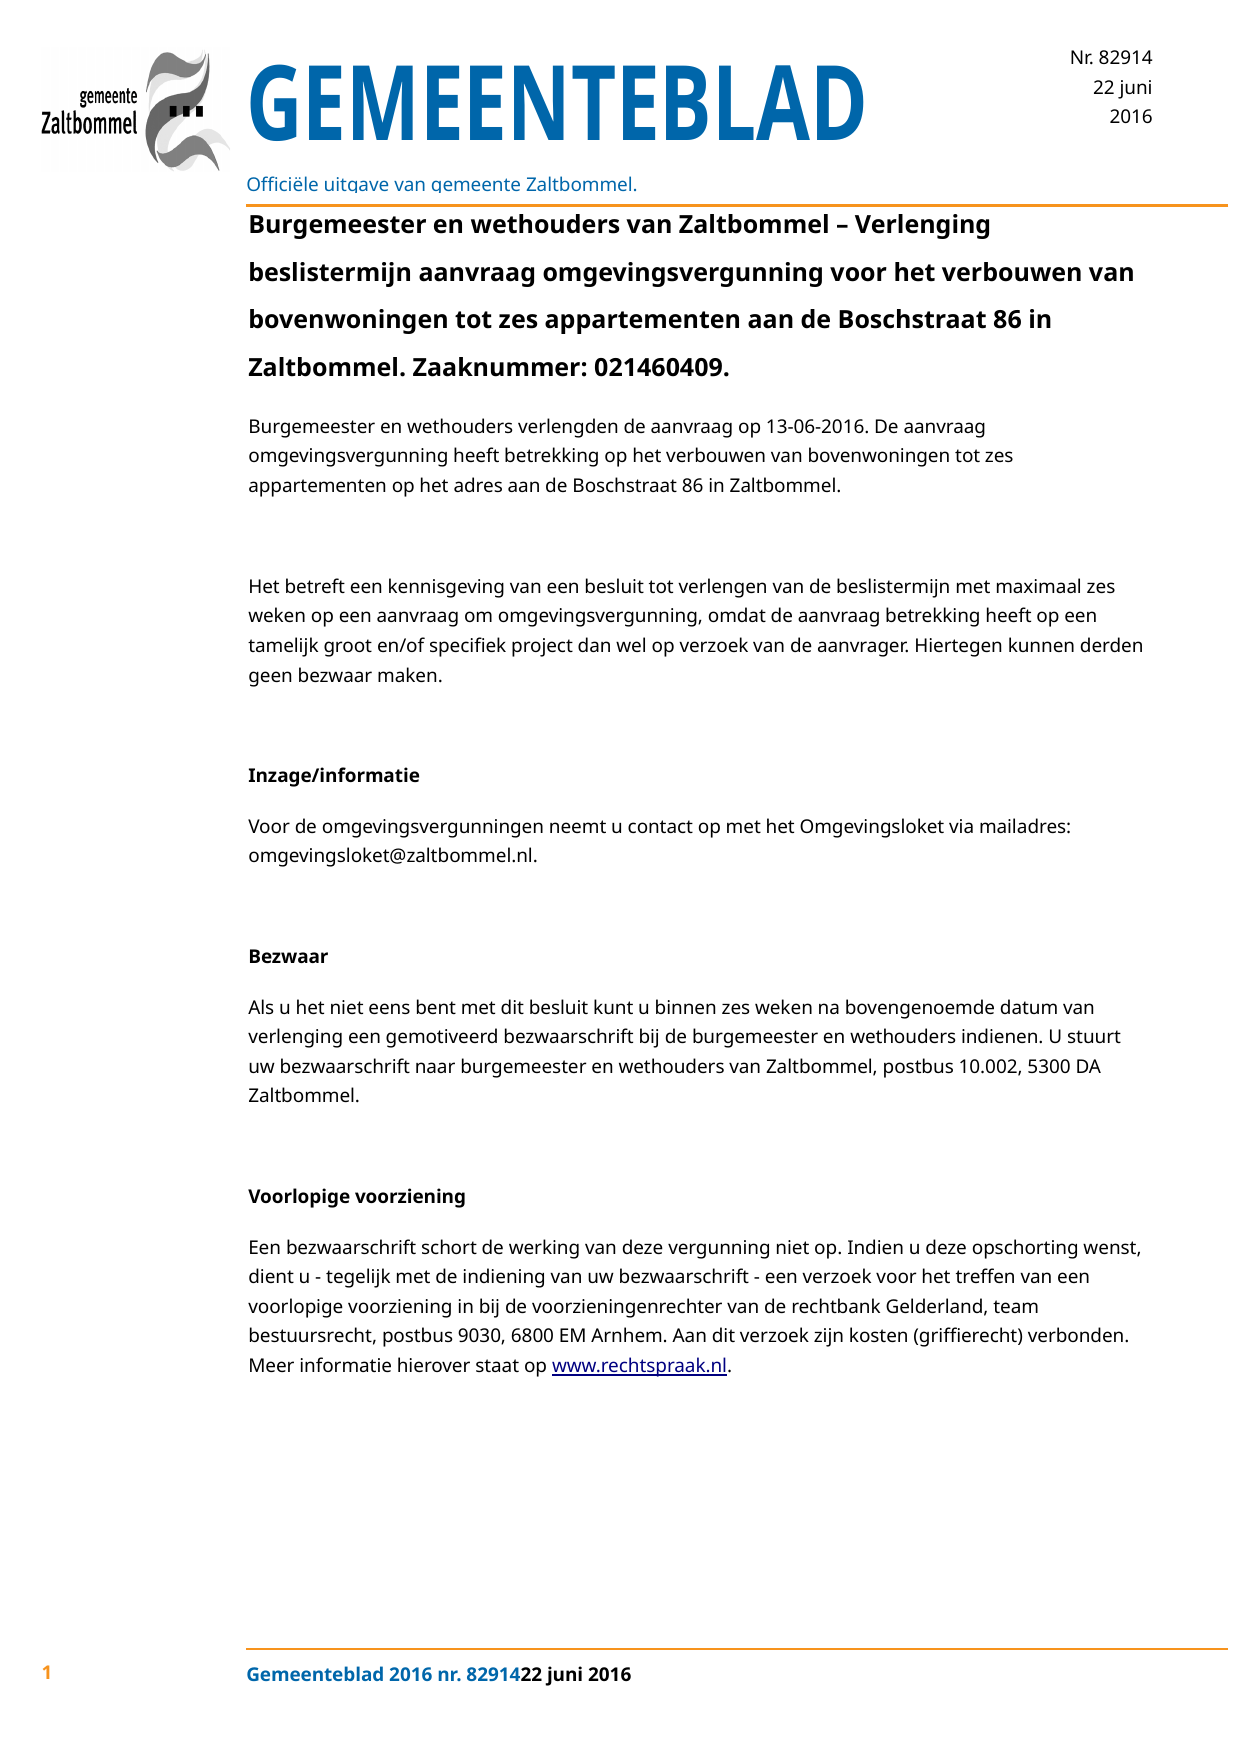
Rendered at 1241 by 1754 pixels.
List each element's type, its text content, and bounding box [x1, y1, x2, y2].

text Bezwaar [248, 943, 1152, 969]
text Het betreft een kennisgeving van een besluit tot verlengen van de beslistermijn met maximaal zes weken op een aanvraag om omgevingsvergunning, omdat de aanvraag betrekking heeft op een tamelijk groot en/of specifiek project dan wel op verzoek van de aanvrager. Hiertegen kunnen derden geen bezwaar maken. [248, 573, 1152, 688]
text Burgemeester en wethouders van Zaltbommel – Verlenging beslistermijn aanvraag omgevingsvergunning voor het verbouwen van bovenwoningen tot zes appartementen aan de Boschstraat 86 in Zaltbommel. Zaaknummer: 021460409. [248, 207, 1152, 384]
text Voorlopige voorziening [248, 1183, 1152, 1209]
text Een bezwaarschrift schort de werking van deze vergunning niet op. Indien u deze opschorting wenst, dient u - tegelijk met de indiening van uw bezwaarschrift - een verzoek voor het treffen van een voorlopige voorziening in bij de voorzieningenrechter van de rechtbank Gelderland, team bestuursrecht, postbus 9030, 6800 EM Arnhem. Aan dit verzoek zijn kosten (griffierecht) verbonden. Meer informatie hierover staat op www.rechtspraak.nl. [248, 1234, 1152, 1378]
text Inzage/informatie [248, 763, 1152, 788]
text Burgemeester en wethouders verlengden de aanvraag op 13-06-2016. De aanvraag omgevingsvergunning heeft betrekking op het verbouwen van bovenwoningen tot zes appartementen op het adres aan de Boschstraat 86 in Zaltbommel. [248, 413, 1152, 498]
text Als u het niet eens bent met dit besluit kunt u binnen zes weken na bovengenoemde datum van verlenging een gemotiveerd bezwaarschrift bij de burgemeester en wethouders indienen. U stuurt uw bezwaarschrift naar burgemeester en wethouders van Zaltbommel, postbus 10.002, 5300 DA Zaltbommel. [248, 994, 1152, 1108]
text Voor de omgevingsvergunningen neemt u contact op met het Omgevingsloket via mailadres: omgevingsloket@zaltbommel.nl. [248, 813, 1152, 868]
picture [41, 47, 231, 172]
